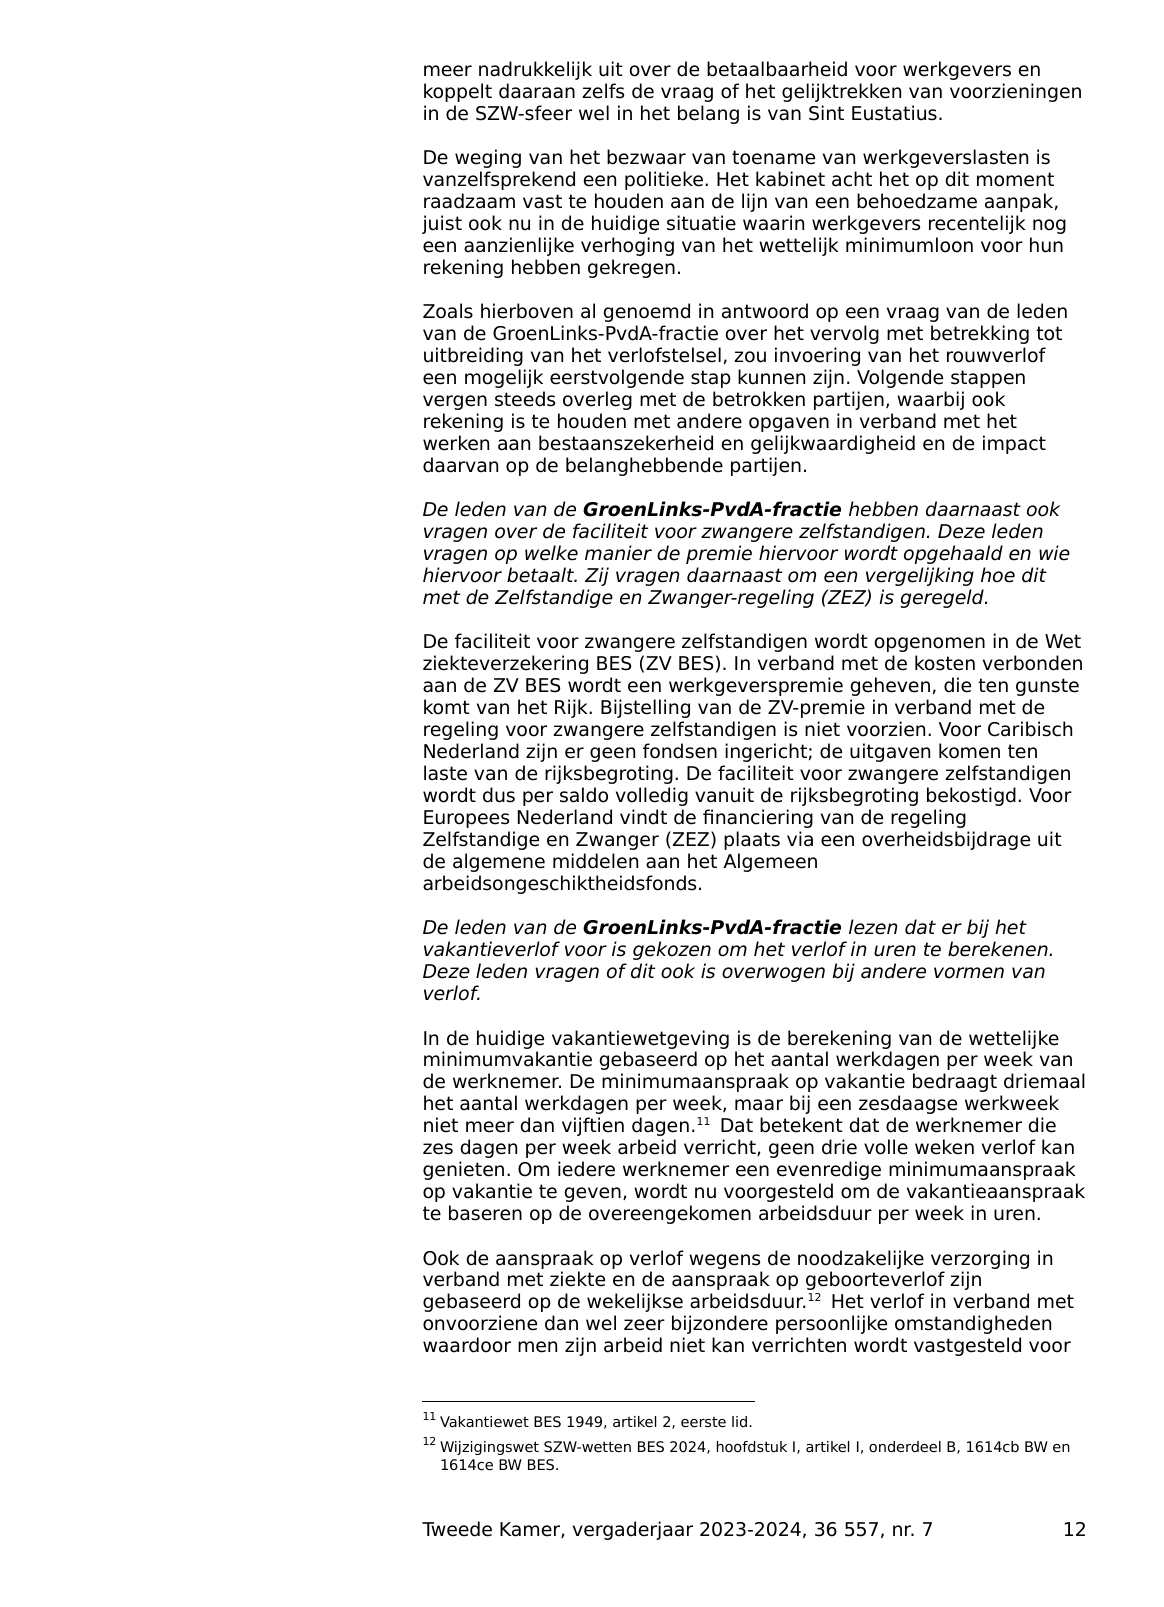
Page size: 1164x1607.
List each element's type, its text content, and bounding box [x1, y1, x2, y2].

text Ook de aanspraak op verlof wegens de noodzakelijke verzorging in verband met ziekte en de aanspraak op geboorteverlof zijn gebaseerd op de wekelijkse arbeidsduur. Het verlof in verband met onvoorziene dan wel zeer bijzondere persoonlijke omstandigheden waardoor men zijn arbeid niet kan verrichten wordt vastgesteld voor [422, 1247, 1087, 1357]
text In de huidige vakantiewetgeving is de berekening van de wettelijke minimumvakantie gebaseerd op het aantal werkdagen per week van de werknemer. De minimumaanspraak op vakantie bedraagt driemaal het aantal werkdagen per week, maar bij een zesdaagse werkweek niet meer dan vijftien dagen. Dat betekent dat de werknemer die zes dagen per week arbeid verricht, geen drie volle weken verlof kan genieten. Om iedere werknemer een evenredige minimumaanspraak op vakantie te geven, wordt nu voorgesteld om de vakantieaanspraak te baseren op de overeengekomen arbeidsduur per week in uren. [422, 1027, 1087, 1225]
text De weging van het bezwaar van toename van werkgeverslasten is vanzelfsprekend een politieke. Het kabinet acht het op dit moment raadzaam vast te houden aan de lijn van een behoedzame aanpak, juist ook nu in de huidige situatie waarin werkgevers recentelijk nog een aanzienlijke verhoging van het wettelijk minimumloon voor hun rekening hebben gekregen. [422, 147, 1087, 279]
text De faciliteit voor zwangere zelfstandigen wordt opgenomen in de Wet ziekteverzekering BES (ZV BES). In verband met de kosten verbonden aan de ZV BES wordt een werkgeverspremie geheven, die ten gunste komt van het Rijk. Bijstelling van de ZV-premie in verband met de regeling voor zwangere zelfstandigen is niet voorzien. Voor Caribisch Nederland zijn er geen fondsen ingericht; de uitgaven komen ten laste van de rijksbegroting. De faciliteit voor zwangere zelfstandigen wordt dus per saldo volledig vanuit de rijksbegroting bekostigd. Voor Europees Nederland vindt de financiering van de regeling Zelfstandige en Zwanger (ZEZ) plaats via een overheidsbijdrage uit de algemene middelen aan het Algemeen arbeidsongeschiktheidsfonds. [422, 631, 1087, 895]
text De leden van de GroenLinks-PvdA-fractie lezen dat er bij het vakantieverlof voor is gekozen om het verlof in uren te berekenen. Deze leden vragen of dit ook is overwogen bij andere vormen van verlof. [422, 917, 1087, 1005]
text meer nadrukkelijk uit over de betaalbaarheid voor werkgevers en koppelt daaraan zelfs de vraag of het gelijktrekken van voorzieningen in de SZW-sfeer wel in het belang is van Sint Eustatius. [422, 59, 1087, 125]
text Vakantiewet BES 1949, artikel 2, eerste lid. [422, 1410, 1087, 1432]
text Zoals hierboven al genoemd in antwoord op een vraag van de leden van de GroenLinks-PvdA-fractie over het vervolg met betrekking tot uitbreiding van het verlofstelsel, zou invoering van het rouwverlof een mogelijk eerstvolgende stap kunnen zijn. Volgende stappen vergen steeds overleg met de betrokken partijen, waarbij ook rekening is te houden met andere opgaven in verband met het werken aan bestaanszekerheid en gelijkwaardigheid en de impact daarvan op de belanghebbende partijen. [422, 301, 1087, 477]
text Wijzigingswet SZW-wetten BES 2024, hoofdstuk I, artikel I, onderdeel B, 1614cb BW en 1614ce BW BES. [422, 1435, 1087, 1474]
text De leden van de GroenLinks-PvdA-fractie hebben daarnaast ook vragen over de faciliteit voor zwangere zelfstandigen. Deze leden vragen op welke manier de premie hiervoor wordt opgehaald en wie hiervoor betaalt. Zij vragen daarnaast om een vergelijking hoe dit met de Zelfstandige en Zwanger-regeling (ZEZ) is geregeld. [422, 499, 1087, 609]
